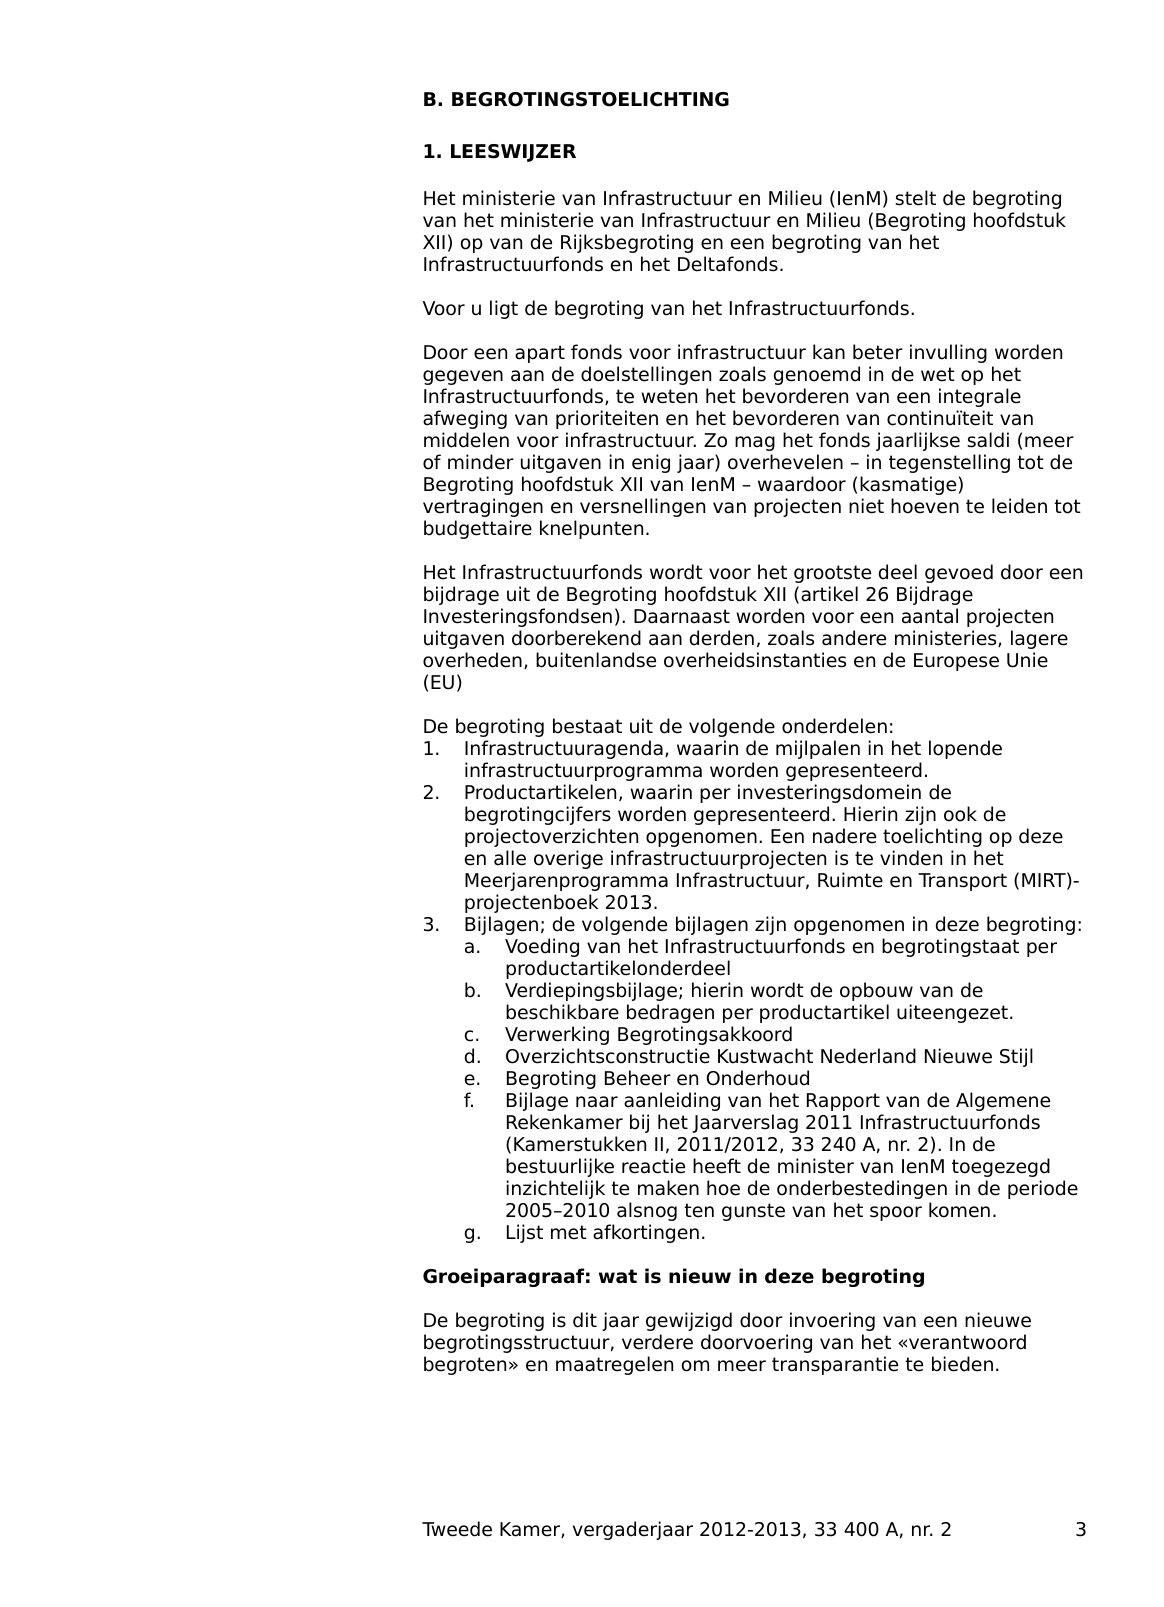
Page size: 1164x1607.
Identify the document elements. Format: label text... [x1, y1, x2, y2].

text d. Overzichtsconstructie Kustwacht Nederland Nieuwe Stijl [464, 1046, 1087, 1068]
subtitle Groeiparagraaf: wat is nieuw in deze begroting [422, 1266, 1087, 1288]
text e. Begroting Beheer en Onderhoud [464, 1068, 1087, 1090]
subtitle 1. LEESWIJZER [422, 141, 1087, 163]
text Door een apart fonds voor infrastructuur kan beter invulling worden gegeven aan de doelstellingen zoals genoemd in de wet op het Infrastructuurfonds, te weten het bevorderen van een integrale afweging van prioriteiten en het bevorderen van continuïteit van middelen voor infrastructuur. Zo mag het fonds jaarlijkse saldi (meer of minder uitgaven in enig jaar) overhevelen – in tegenstelling tot de Begroting hoofdstuk XII van IenM – waardoor (kasmatige) vertragingen en versnellingen van projecten niet hoeven te leiden tot budgettaire knelpunten. [422, 342, 1087, 540]
text f. Bijlage naar aanleiding van het Rapport van de Algemene Rekenkamer bij het Jaarverslag 2011 Infrastructuurfonds (Kamerstukken II, 2011/2012, 33 240 A, nr. 2). In de bestuurlijke reactie heeft de minister van IenM toegezegd inzichtelijk te maken hoe de onderbestedingen in de periode 2005–2010 alsnog ten gunste van het spoor komen. [464, 1090, 1087, 1222]
text Het ministerie van Infrastructuur en Milieu (IenM) stelt de begroting van het ministerie van Infrastructuur en Milieu (Begroting hoofdstuk XII) op van de Rijksbegroting en een begroting van het Infrastructuurfonds en het Deltafonds. [422, 188, 1087, 276]
subtitle B. BEGROTINGSTOELICHTING [422, 89, 1087, 111]
text Het Infrastructuurfonds wordt voor het grootste deel gevoed door een bijdrage uit de Begroting hoofdstuk XII (artikel 26 Bijdrage Investeringsfondsen). Daarnaast worden voor een aantal projecten uitgaven doorberekend aan derden, zoals andere ministeries, lagere overheden, buitenlandse overheidsinstanties en de Europese Unie (EU) [422, 562, 1087, 694]
text g. Lijst met afkortingen. [464, 1222, 1087, 1244]
text 2. Productartikelen, waarin per investeringsdomein de begrotingcijfers worden gepresenteerd. Hierin zijn ook de projectoverzichten opgenomen. Een nadere toelichting op deze en alle overige infrastructuurprojecten is te vinden in het Meerjarenprogramma Infrastructuur, Ruimte en Transport (MIRT)-projectenboek 2013. [422, 782, 1087, 914]
text De begroting is dit jaar gewijzigd door invoering van een nieuwe begrotingsstructuur, verdere doorvoering van het «verantwoord begroten» en maatregelen om meer transparantie te bieden. [422, 1310, 1087, 1376]
text c. Verwerking Begrotingsakkoord [464, 1024, 1087, 1046]
text a. Voeding van het Infrastructuurfonds en begrotingstaat per productartikelonderdeel [464, 936, 1087, 980]
text 3. Bijlagen; de volgende bijlagen zijn opgenomen in deze begroting: [422, 914, 1087, 936]
text Voor u ligt de begroting van het Infrastructuurfonds. [422, 298, 1087, 320]
text 1. Infrastructuuragenda, waarin de mijlpalen in het lopende infrastructuurprogramma worden gepresenteerd. [422, 738, 1087, 782]
text b. Verdiepingsbijlage; hierin wordt de opbouw van de beschikbare bedragen per productartikel uiteengezet. [464, 980, 1087, 1024]
text De begroting bestaat uit de volgende onderdelen: [422, 716, 1087, 738]
